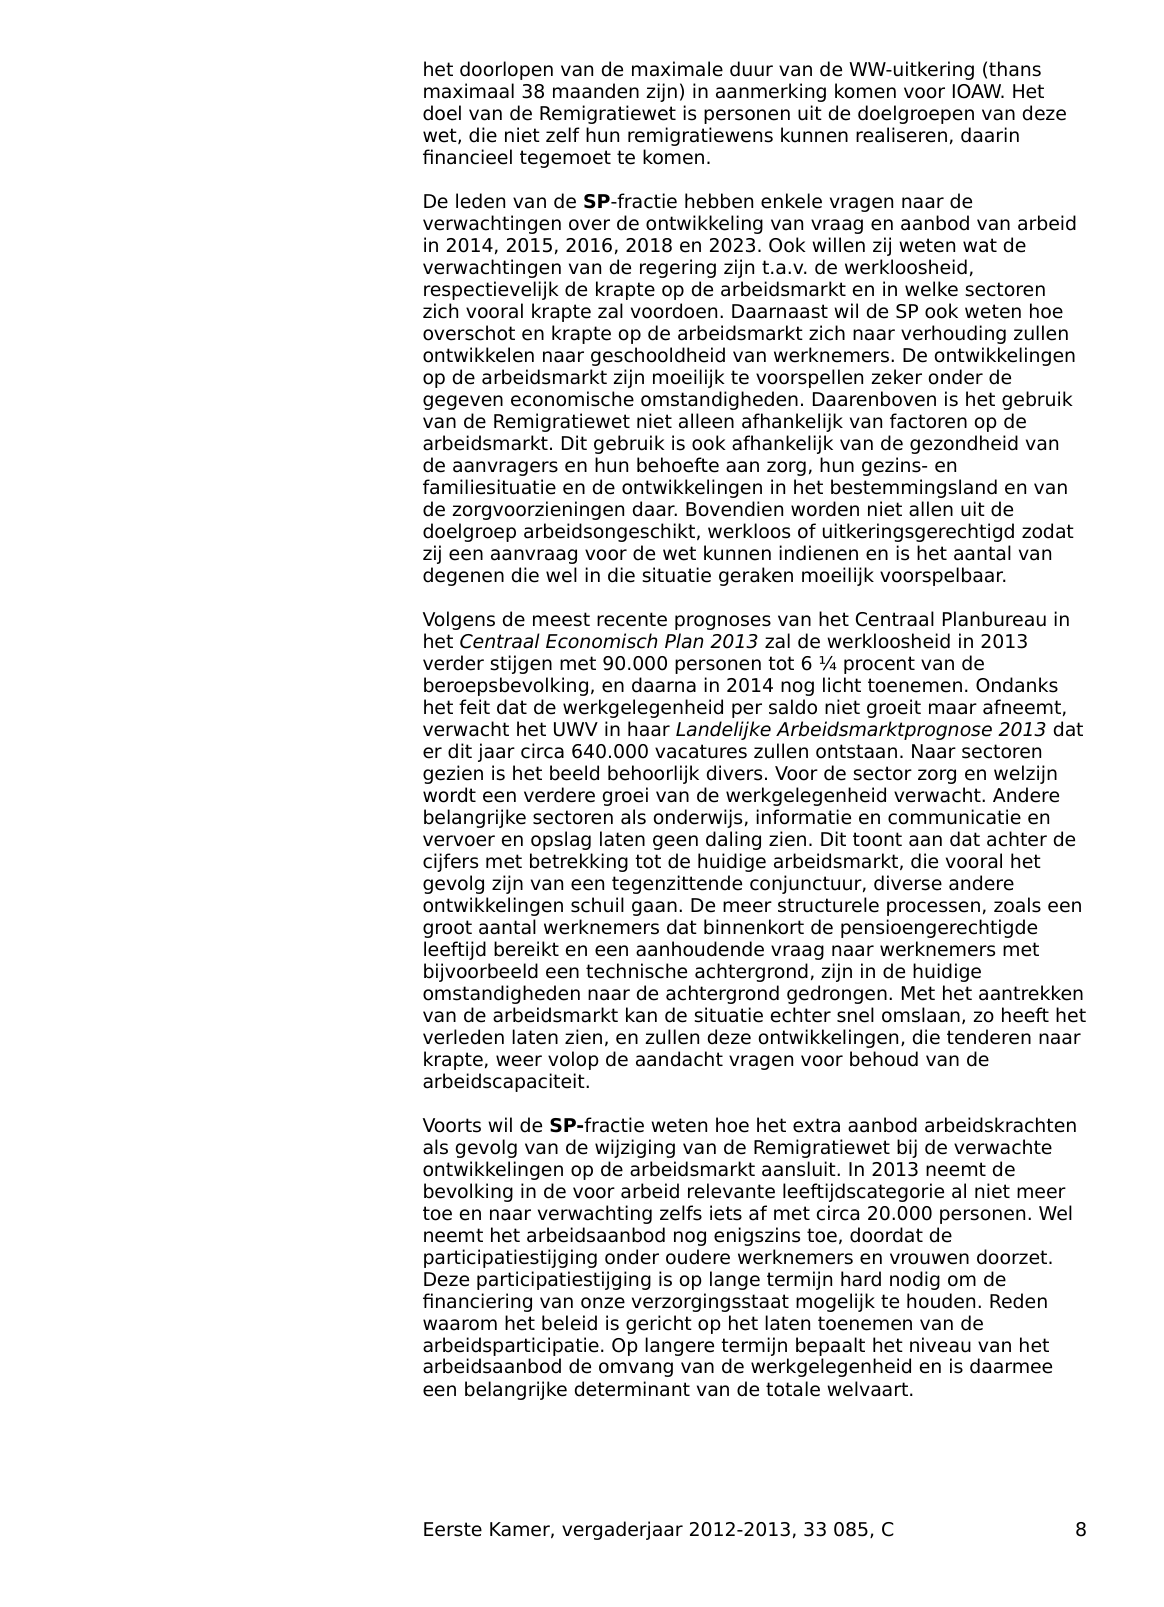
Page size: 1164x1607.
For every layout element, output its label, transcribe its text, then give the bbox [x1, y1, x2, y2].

text Volgens de meest recente prognoses van het Centraal Planbureau in het Centraal Economisch Plan 2013 zal de werkloosheid in 2013 verder stijgen met 90.000 personen tot 6 ¼ procent van de beroepsbevolking, en daarna in 2014 nog licht toenemen. Ondanks het feit dat de werkgelegenheid per saldo niet groeit maar afneemt, verwacht het UWV in haar Landelijke Arbeidsmarktprognose 2013 dat er dit jaar circa 640.000 vacatures zullen ontstaan. Naar sectoren gezien is het beeld behoorlijk divers. Voor de sector zorg en welzijn wordt een verdere groei van de werkgelegenheid verwacht. Andere belangrijke sectoren als onderwijs, informatie en communicatie en vervoer en opslag laten geen daling zien. Dit toont aan dat achter de cijfers met betrekking tot de huidige arbeidsmarkt, die vooral het gevolg zijn van een tegenzittende conjunctuur, diverse andere ontwikkelingen schuil gaan. De meer structurele processen, zoals een groot aantal werknemers dat binnenkort de pensioengerechtigde leeftijd bereikt en een aanhoudende vraag naar werknemers met bijvoorbeeld een technische achtergrond, zijn in de huidige omstandigheden naar de achtergrond gedrongen. Met het aantrekken van de arbeidsmarkt kan de situatie echter snel omslaan, zo heeft het verleden laten zien, en zullen deze ontwikkelingen, die tenderen naar krapte, weer volop de aandacht vragen voor behoud van de arbeidscapaciteit. [422, 609, 1087, 1092]
text het doorlopen van de maximale duur van de WW-uitkering (thans maximaal 38 maanden zijn) in aanmerking komen voor IOAW. Het doel van de Remigratiewet is personen uit de doelgroepen van deze wet, die niet zelf hun remigratiewens kunnen realiseren, daarin financieel tegemoet te komen. [422, 59, 1087, 169]
text Voorts wil de SP-fractie weten hoe het extra aanbod arbeidskrachten als gevolg van de wijziging van de Remigratiewet bij de verwachte ontwikkelingen op de arbeidsmarkt aansluit. In 2013 neemt de bevolking in de voor arbeid relevante leeftijdscategorie al niet meer toe en naar verwachting zelfs iets af met circa 20.000 personen. Wel neemt het arbeidsaanbod nog enigszins toe, doordat de participatiestijging onder oudere werknemers en vrouwen doorzet. Deze participatiestijging is op lange termijn hard nodig om de financiering van onze verzorgingsstaat mogelijk te houden. Reden waarom het beleid is gericht op het laten toenemen van de arbeidsparticipatie. Op langere termijn bepaalt het niveau van het arbeidsaanbod de omvang van de werkgelegenheid en is daarmee een belangrijke determinant van de totale welvaart. [422, 1115, 1087, 1400]
text De leden van de SP-fractie hebben enkele vragen naar de verwachtingen over de ontwikkeling van vraag en aanbod van arbeid in 2014, 2015, 2016, 2018 en 2023. Ook willen zij weten wat de verwachtingen van de regering zijn t.a.v. de werkloosheid, respectievelijk de krapte op de arbeidsmarkt en in welke sectoren zich vooral krapte zal voordoen. Daarnaast wil de SP ook weten hoe overschot en krapte op de arbeidsmarkt zich naar verhouding zullen ontwikkelen naar geschooldheid van werknemers. De ontwikkelingen op de arbeidsmarkt zijn moeilijk te voorspellen zeker onder de gegeven economische omstandigheden. Daarenboven is het gebruik van de Remigratiewet niet alleen afhankelijk van factoren op de arbeidsmarkt. Dit gebruik is ook afhankelijk van de gezondheid van de aanvragers en hun behoefte aan zorg, hun gezins- en familiesituatie en de ontwikkelingen in het bestemmingsland en van de zorgvoorzieningen daar. Bovendien worden niet allen uit de doelgroep arbeidsongeschikt, werkloos of uitkeringsgerechtigd zodat zij een aanvraag voor de wet kunnen indienen en is het aantal van degenen die wel in die situatie geraken moeilijk voorspelbaar. [422, 191, 1087, 587]
